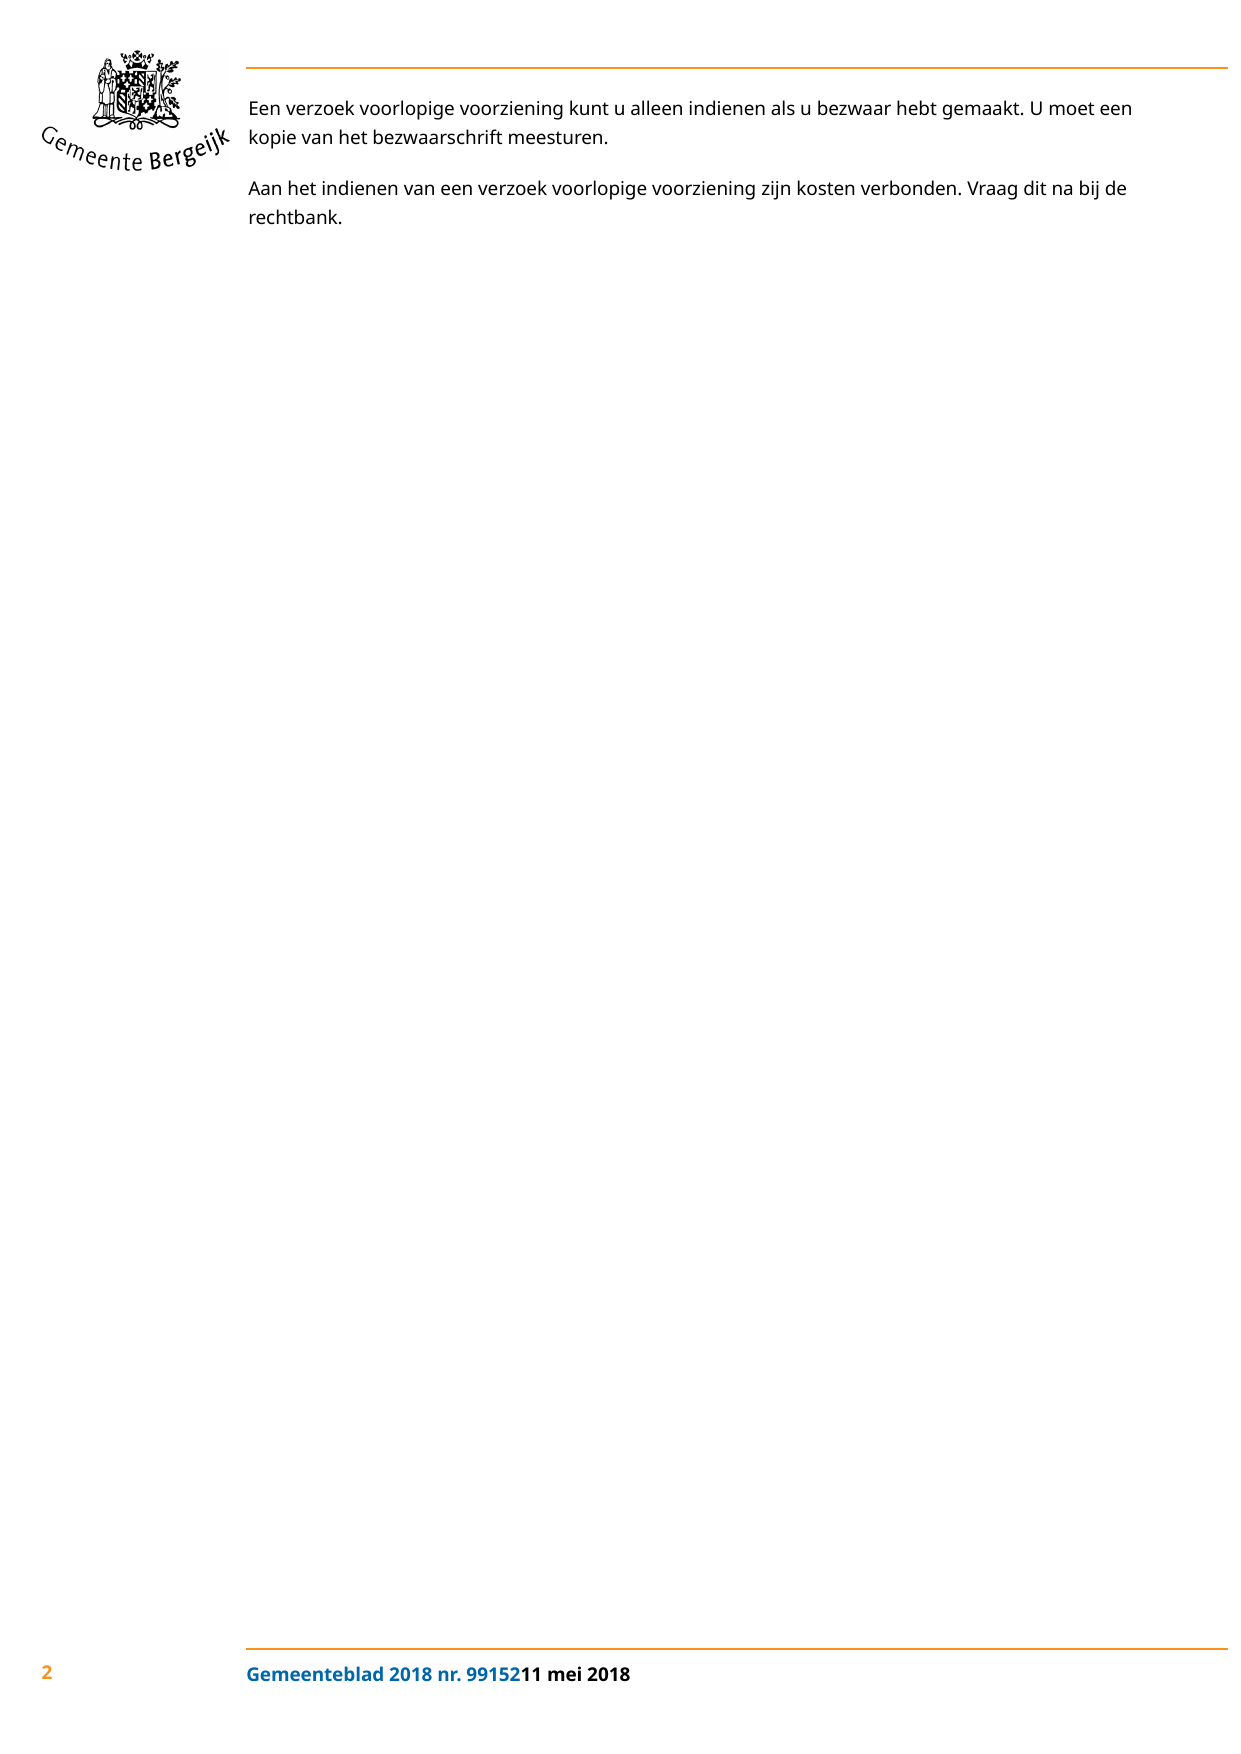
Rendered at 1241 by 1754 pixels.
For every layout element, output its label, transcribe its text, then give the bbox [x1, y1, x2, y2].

text Een verzoek voorlopige voorziening kunt u alleen indienen als u bezwaar hebt gemaakt. U moet een kopie van het bezwaarschrift meesturen. [248, 95, 1152, 150]
picture [41, 47, 231, 172]
text Aan het indienen van een verzoek voorlopige voorziening zijn kosten verbonden. Vraag dit na bij de rechtbank. [248, 175, 1152, 230]
